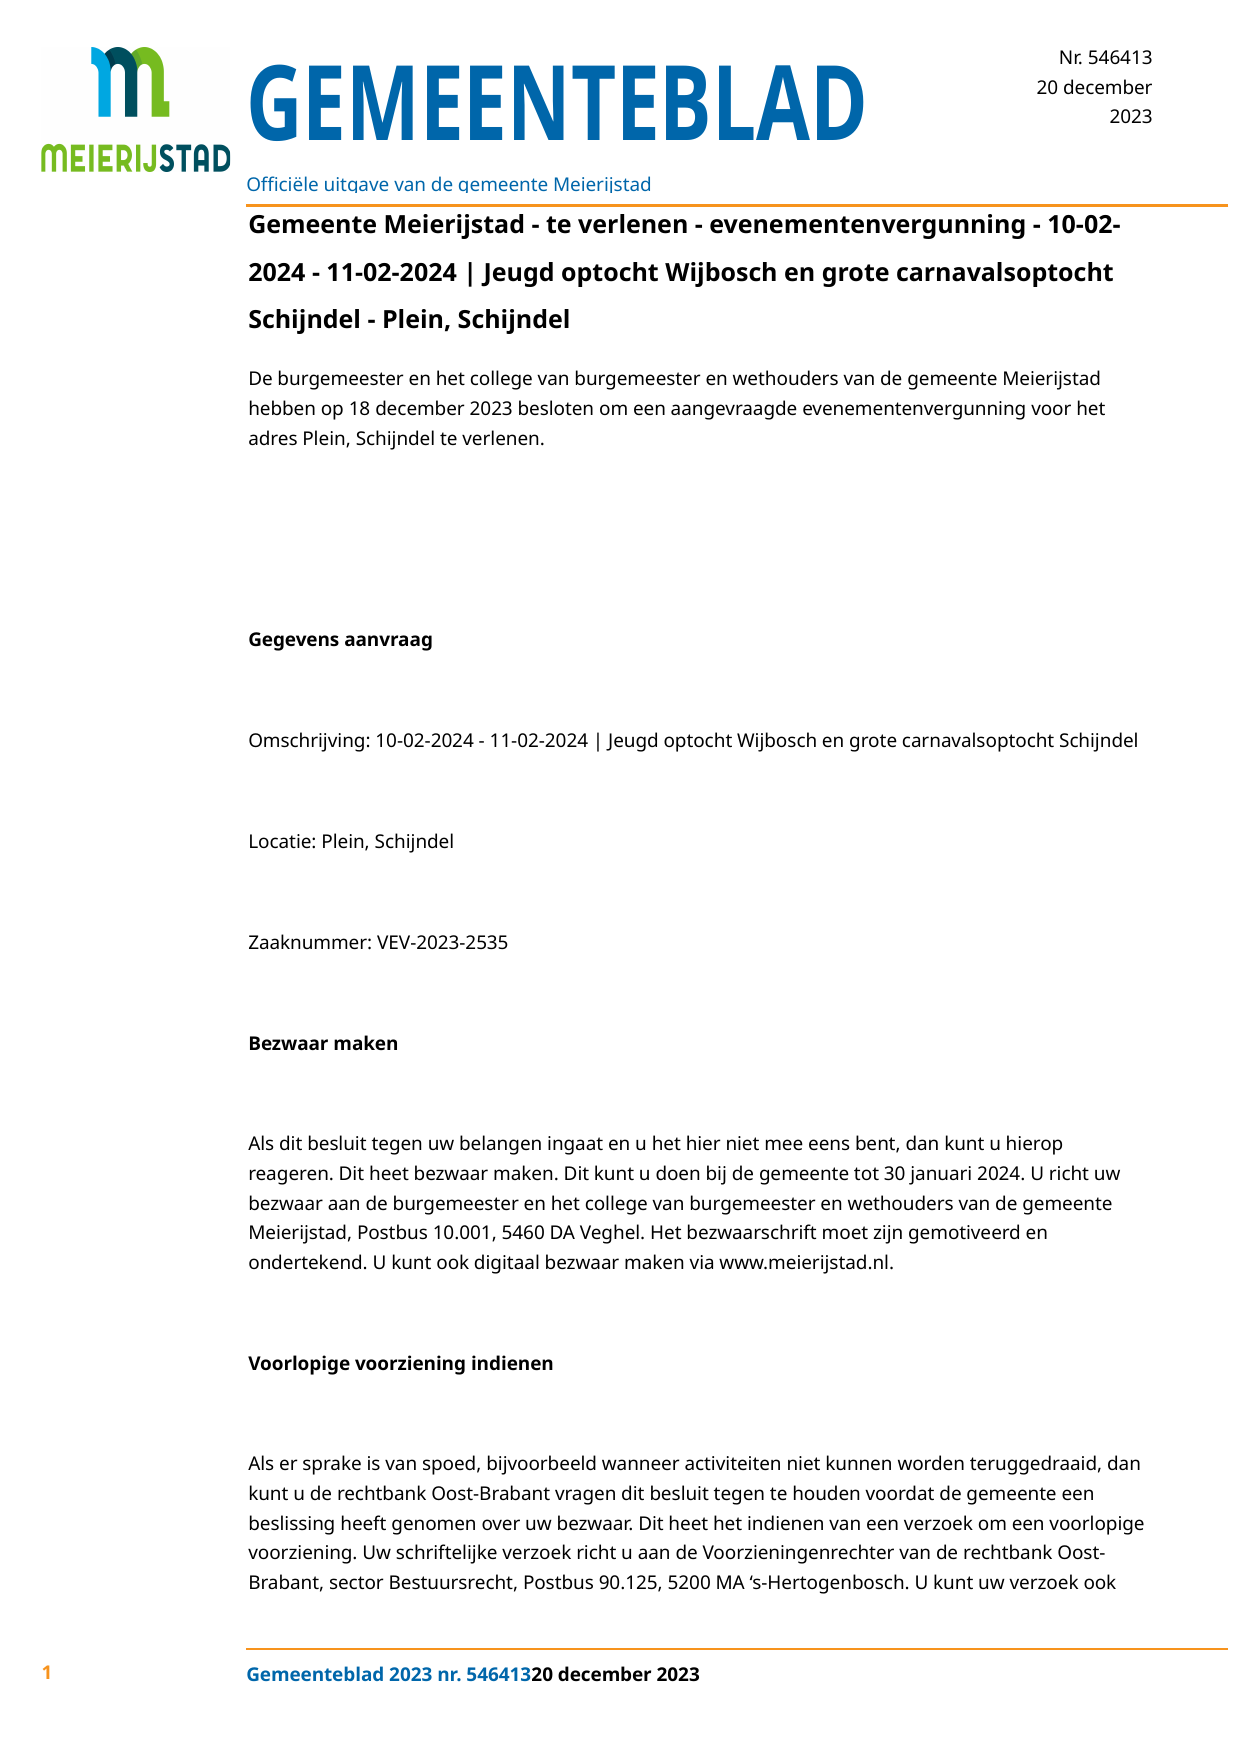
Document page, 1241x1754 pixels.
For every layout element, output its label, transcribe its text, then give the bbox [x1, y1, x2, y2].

text Omschrijving: 10-02-2024 - 11-02-2024 | Jeugd optocht Wijbosch en grote carnavalsoptocht Schijndel [248, 727, 1152, 753]
text Als dit besluit tegen uw belangen ingaat en u het hier niet mee eens bent, dan kunt u hierop reageren. Dit heet bezwaar maken. Dit kunt u doen bij de gemeente tot 30 januari 2024. U richt uw bezwaar aan de burgemeester en het college van burgemeester en wethouders van de gemeente Meierijstad, Postbus 10.001, 5460 DA Veghel. Het bezwaarschrift moet zijn gemotiveerd en ondertekend. U kunt ook digitaal bezwaar maken via www.meierijstad.nl. [248, 1131, 1152, 1274]
text Als er sprake is van spoed, bijvoorbeeld wanneer activiteiten niet kunnen worden teruggedraaid, dan kunt u de rechtbank Oost-Brabant vragen dit besluit tegen te houden voordat de gemeente een beslissing heeft genomen over uw bezwaar. Dit heet het indienen van een verzoek om een voorlopige voorziening. Uw schriftelijke verzoek richt u aan de Voorzieningenrechter van de rechtbank Oost-Brabant, sector Bestuursrecht, Postbus 90.125, 5200 MA ‘s-Hertogenbosch. U kunt uw verzoek ook [248, 1451, 1152, 1594]
text Voorlopige voorziening indienen [248, 1350, 1152, 1375]
text Locatie: Plein, Schijndel [248, 828, 1152, 854]
text Bezwaar maken [248, 1030, 1152, 1055]
text Gegevens aanvraag [248, 626, 1152, 652]
picture [41, 47, 231, 172]
text Gemeente Meierijstad - te verlenen - evenementenvergunning - 10-02-2024 - 11-02-2024 | Jeugd optocht Wijbosch en grote carnavalsoptocht Schijndel - Plein, Schijndel [248, 207, 1152, 336]
text De burgemeester en het college van burgemeester en wethouders van de gemeente Meierijstad hebben op 18 december 2023 besloten om een aangevraagde evenementenvergunning voor het adres Plein, Schijndel te verlenen. [248, 366, 1152, 450]
text Zaaknummer: VEV-2023-2535 [248, 929, 1152, 954]
